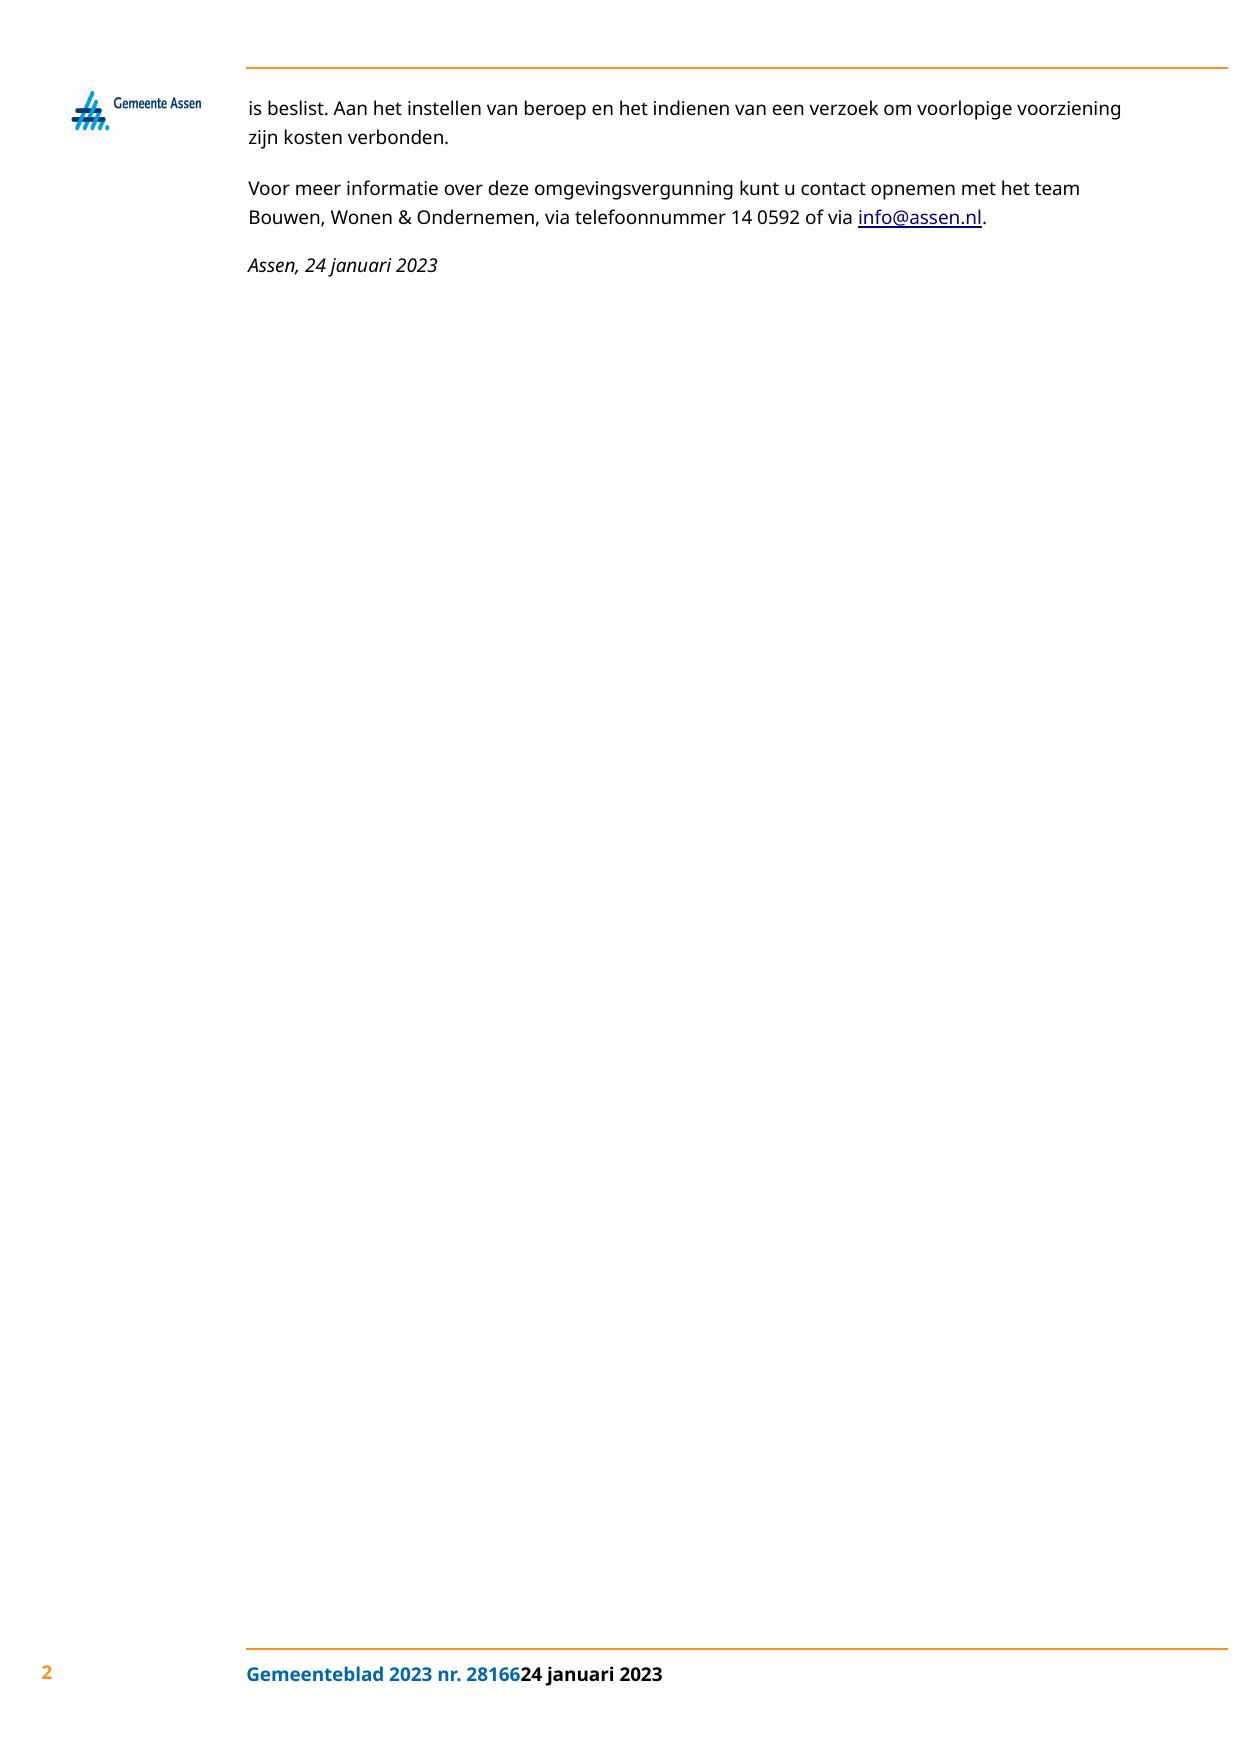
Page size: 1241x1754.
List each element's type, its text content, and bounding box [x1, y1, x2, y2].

text is beslist. Aan het instellen van beroep en het indienen van een verzoek om voorlopige voorziening zijn kosten verbonden. [248, 95, 1152, 150]
text Assen, 24 januari 2023 [248, 252, 1152, 278]
text Voor meer informatie over deze omgevingsvergunning kunt u contact opnemen met het team Bouwen, Wonen & Ondernemen, via telefoonnummer 14 0592 of via info@assen.nl. [248, 175, 1152, 230]
picture [41, 47, 231, 172]
